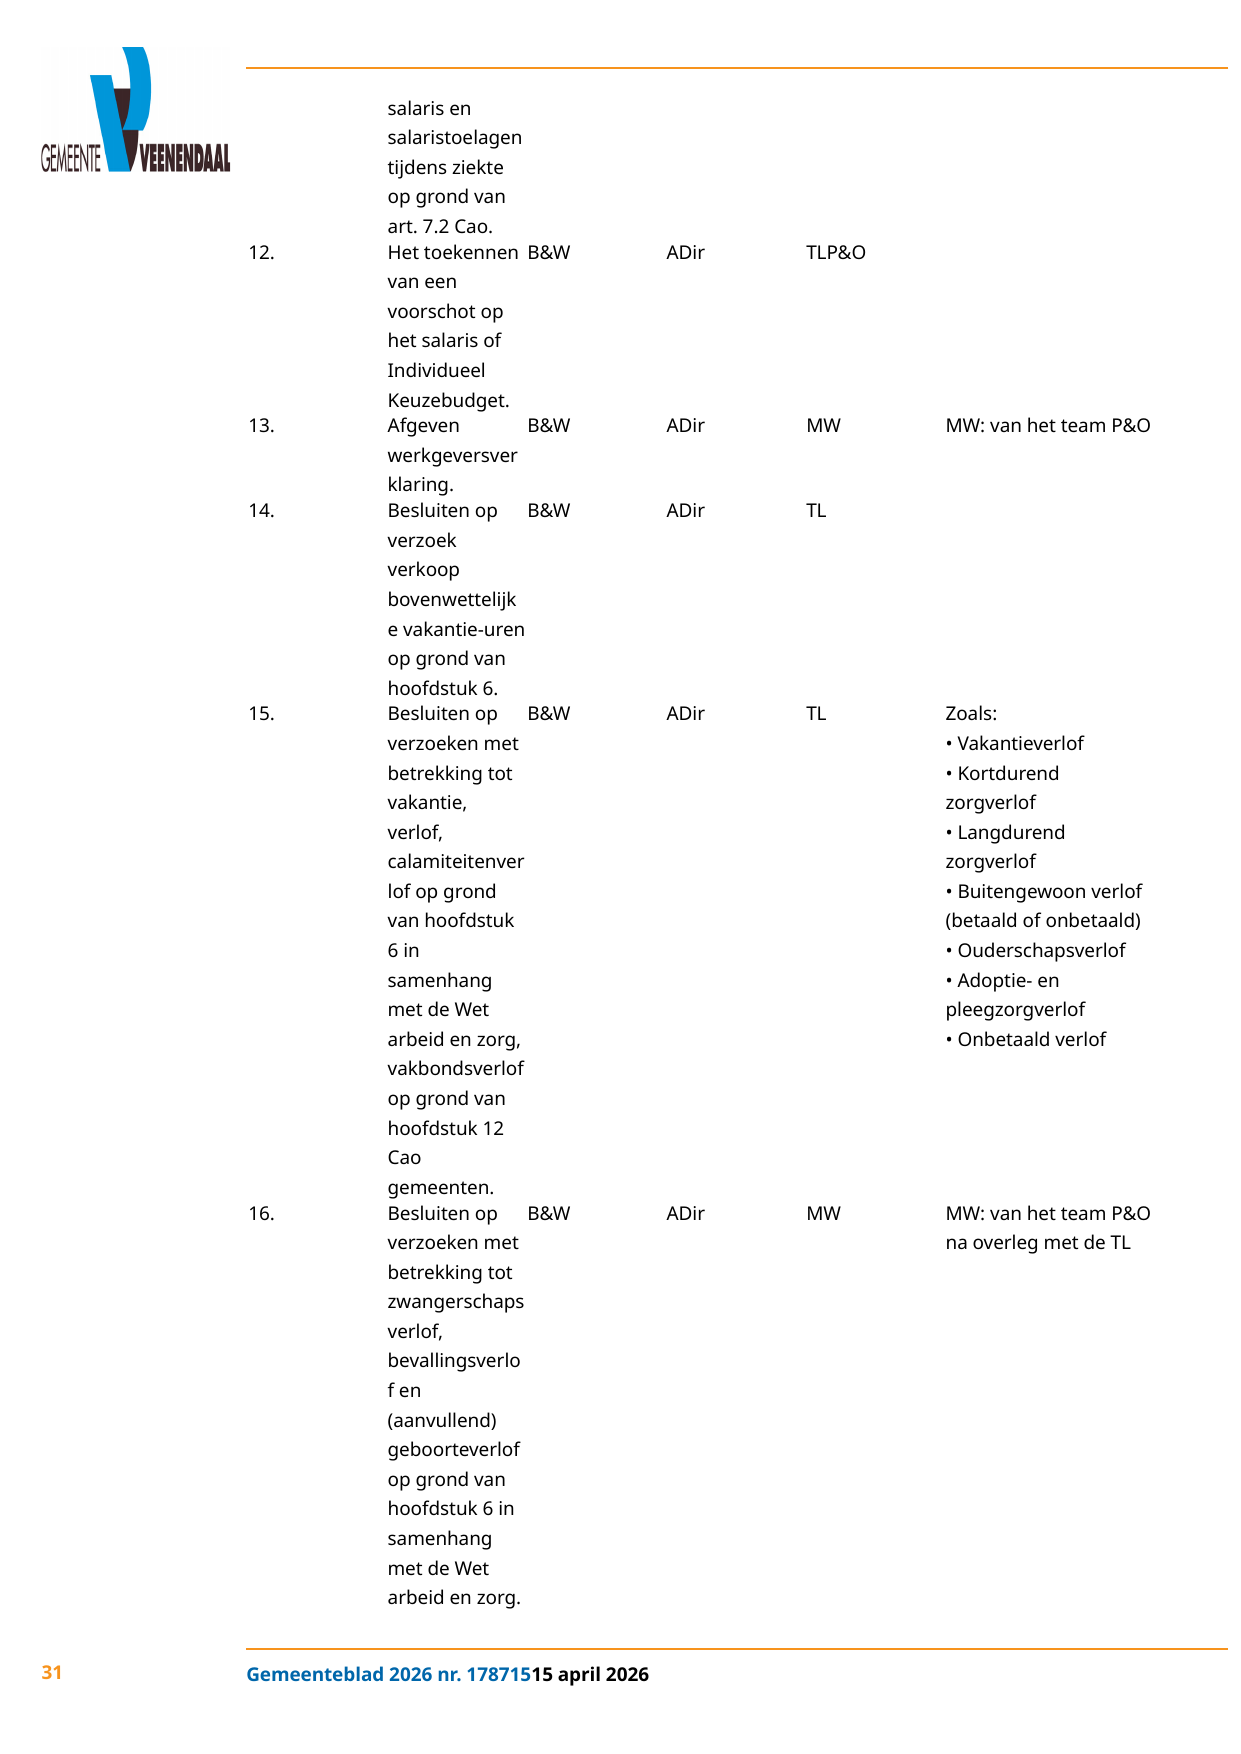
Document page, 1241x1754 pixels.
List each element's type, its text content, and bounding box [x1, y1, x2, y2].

table_cell ADir [666, 239, 806, 412]
table_cell [945, 95, 1152, 239]
table_cell TL [806, 498, 945, 701]
table_cell MW [806, 413, 945, 497]
table_cell ADir [666, 701, 806, 1200]
table_cell B&W [527, 498, 666, 701]
table_cell TL [806, 701, 945, 1200]
table_cell Besluiten op verzoek verkoop bovenwettelijke vakantie-uren op grond van hoofdstuk 6. [388, 498, 527, 701]
picture [123, 47, 231, 172]
table_cell Zoals: • Vakantieverlof • Kortdurend zorgverlof • Langdurend zorgverlof • Buitengewoon verlof (betaald of onbetaald) • Ouderschapsverlof • Adoptie- en pleegzorgverlof • Onbetaald verlof [945, 701, 1152, 1200]
table_cell [945, 498, 1152, 701]
table_cell [248, 95, 387, 239]
table_cell B&W [527, 413, 666, 497]
table_cell Het toekennen van een voorschot op het salaris of Individueel Keuzebudget. [388, 239, 527, 412]
table_cell 15. [248, 701, 387, 1200]
table_cell Besluiten op verzoeken met betrekking tot vakantie, verlof, calamiteitenverlof op grond van hoofdstuk 6 in samenhang met de Wet arbeid en zorg, vakbondsverlof op grond van hoofdstuk 12 Cao gemeenten. [388, 701, 527, 1200]
table_cell MW: van het team P&O na overleg met de TL [945, 1200, 1152, 1610]
table_cell ADir [666, 1200, 806, 1610]
table_cell B&W [527, 701, 666, 1200]
picture [41, 47, 130, 172]
table_cell 16. [248, 1200, 387, 1610]
table_cell salaris en salaristoelagen tijdens ziekte op grond van art. 7.2 Cao. [388, 95, 527, 239]
table_cell ADir [666, 413, 806, 497]
table_cell Besluiten op verzoeken met betrekking tot zwangerschapsverlof, bevallingsverlof en (aanvullend) geboorteverlof op grond van hoofdstuk 6 in samenhang met de Wet arbeid en zorg. [388, 1200, 527, 1610]
table_cell 13. [248, 413, 387, 497]
table_cell B&W [527, 1200, 666, 1610]
table_cell [527, 95, 666, 239]
table_cell [806, 95, 945, 239]
table_cell [945, 239, 1152, 412]
table_cell [666, 95, 806, 239]
table_cell MW: van het team P&O [945, 413, 1152, 497]
table_cell MW [806, 1200, 945, 1610]
table_cell 12. [248, 239, 387, 412]
table_cell TLP&O [806, 239, 945, 412]
table_cell ADir [666, 498, 806, 701]
table_cell B&W [527, 239, 666, 412]
table_cell 14. [248, 498, 387, 701]
table_cell Afgeven werkgeversverklaring. [388, 413, 527, 497]
